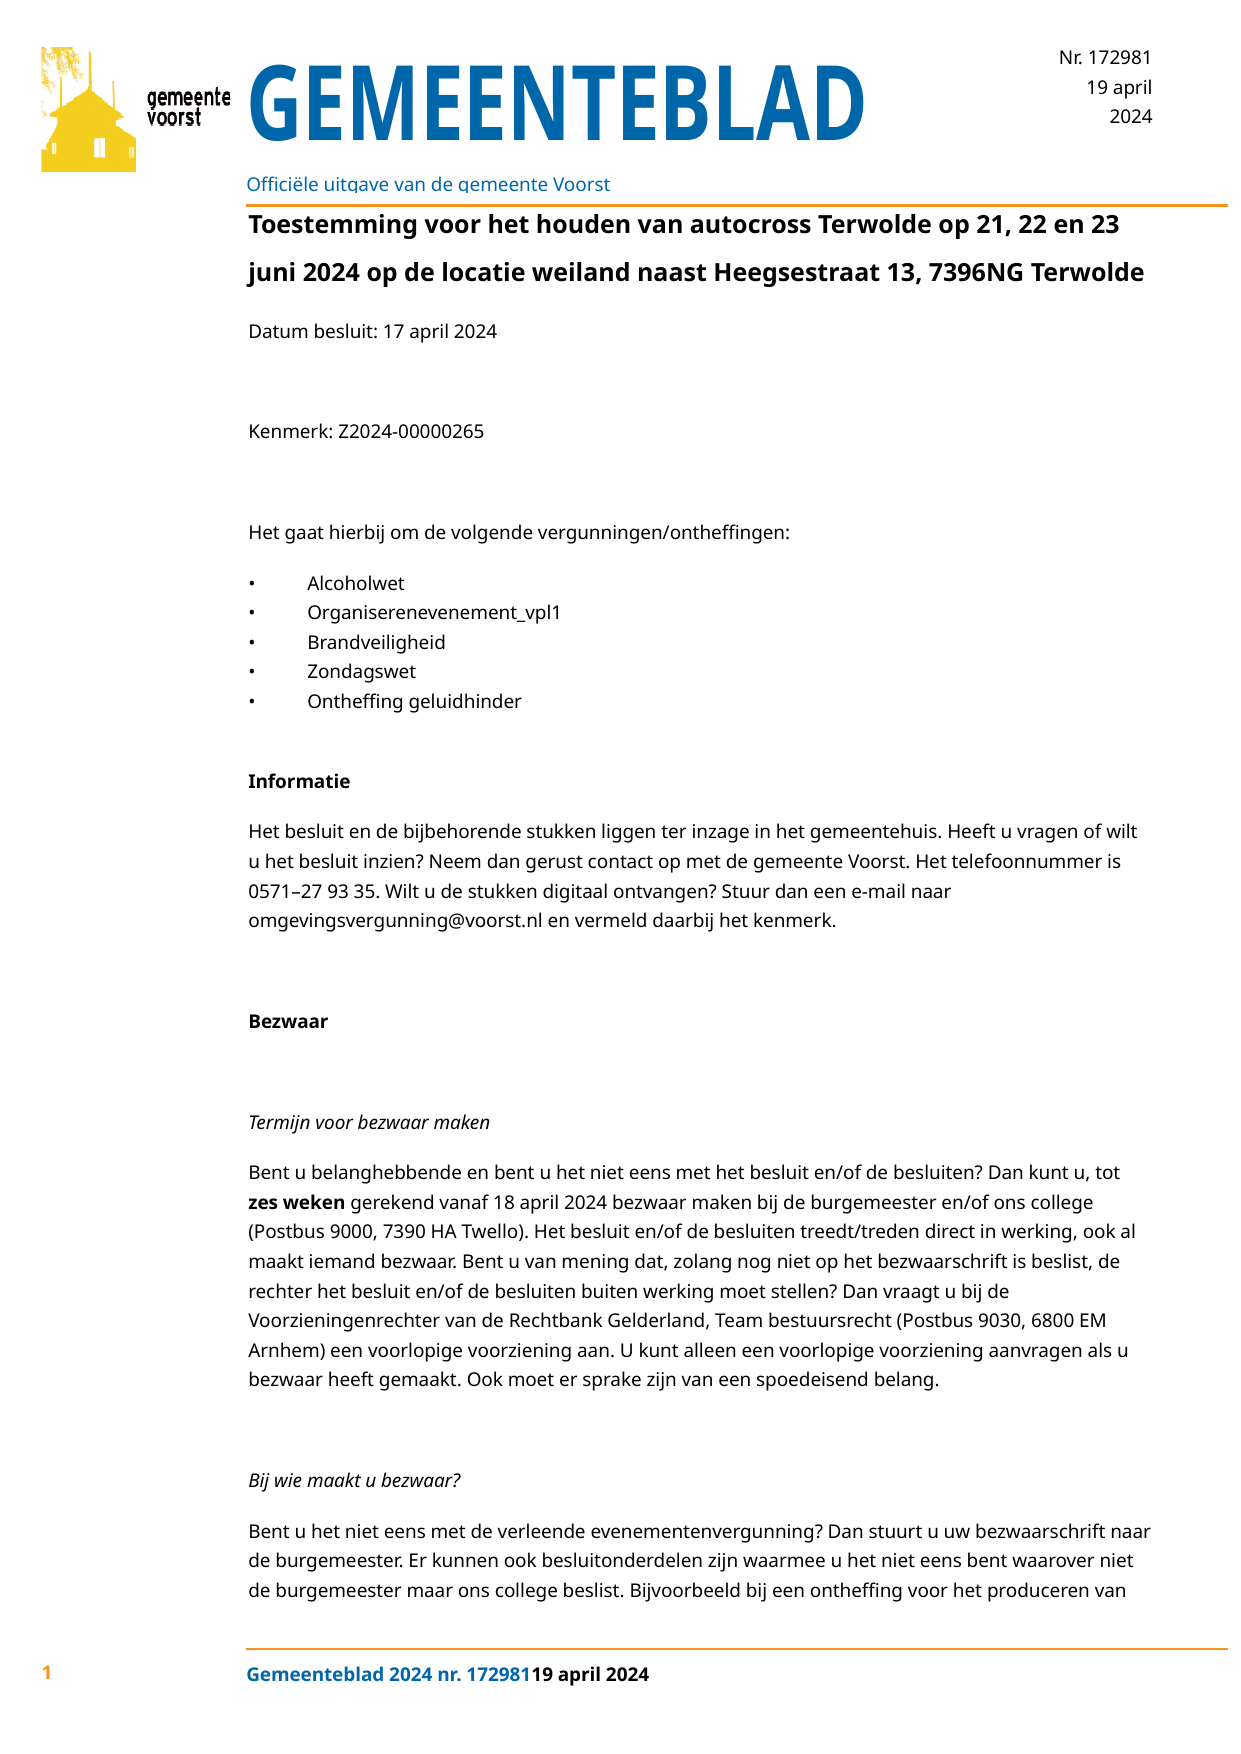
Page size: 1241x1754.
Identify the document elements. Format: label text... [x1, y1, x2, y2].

picture [41, 47, 231, 172]
list Alcoholwet [248, 570, 1152, 596]
text Termijn voor bezwaar maken [248, 1109, 1152, 1135]
list Organiserenevenement_vpl1 [248, 599, 1152, 625]
text Het gaat hierbij om de volgende vergunningen/ontheffingen: [248, 519, 1152, 545]
text Bij wie maakt u bezwaar? [248, 1467, 1152, 1493]
text Bent u het niet eens met de verleende evenementenvergunning? Dan stuurt u uw bezwaarschrift naar de burgemeester. Er kunnen ook besluitonderdelen zijn waarmee u het niet eens bent waarover niet de burgemeester maar ons college beslist. Bijvoorbeeld bij een ontheffing voor het produceren van [248, 1518, 1152, 1603]
text Bezwaar [248, 1008, 1152, 1034]
text Bent u belanghebbende en bent u het niet eens met het besluit en/of de besluiten? Dan kunt u, tot zes weken gerekend vanaf 18 april 2024 bezwaar maken bij de burgemeester en/of ons college (Postbus 9000, 7390 HA Twello). Het besluit en/of de besluiten treedt/treden direct in werking, ook al maakt iemand bezwaar. Bent u van mening dat, zolang nog niet op het bezwaarschrift is beslist, de rechter het besluit en/of de besluiten buiten werking moet stellen? Dan vraagt u bij de Voorzieningenrechter van de Rechtbank Gelderland, Team bestuursrecht (Postbus 9030, 6800 EM Arnhem) een voorlopige voorziening aan. U kunt alleen een voorlopige voorziening aanvragen als u bezwaar heeft gemaakt. Ook moet er sprake zijn van een spoedeisend belang. [248, 1159, 1152, 1392]
list Ontheffing geluidhinder [248, 688, 1152, 714]
text Datum besluit: 17 april 2024 [248, 318, 1152, 344]
list Brandveiligheid [248, 629, 1152, 655]
text Toestemming voor het houden van autocross Terwolde op 21, 22 en 23 juni 2024 op de locatie weiland naast Heegsestraat 13, 7396NG Terwolde [248, 207, 1152, 288]
text Informatie [248, 768, 1152, 794]
text Het besluit en de bijbehorende stukken liggen ter inzage in het gemeentehuis. Heeft u vragen of wilt u het besluit inzien? Neem dan gerust contact op met de gemeente Voorst. Het telefoonnummer is 0571–27 93 35. Wilt u de stukken digitaal ontvangen? Stuur dan een e-mail naar omgevingsvergunning@voorst.nl en vermeld daarbij het kenmerk. [248, 819, 1152, 933]
list Zondagswet [248, 659, 1152, 684]
text Kenmerk: Z2024-00000265 [248, 419, 1152, 444]
